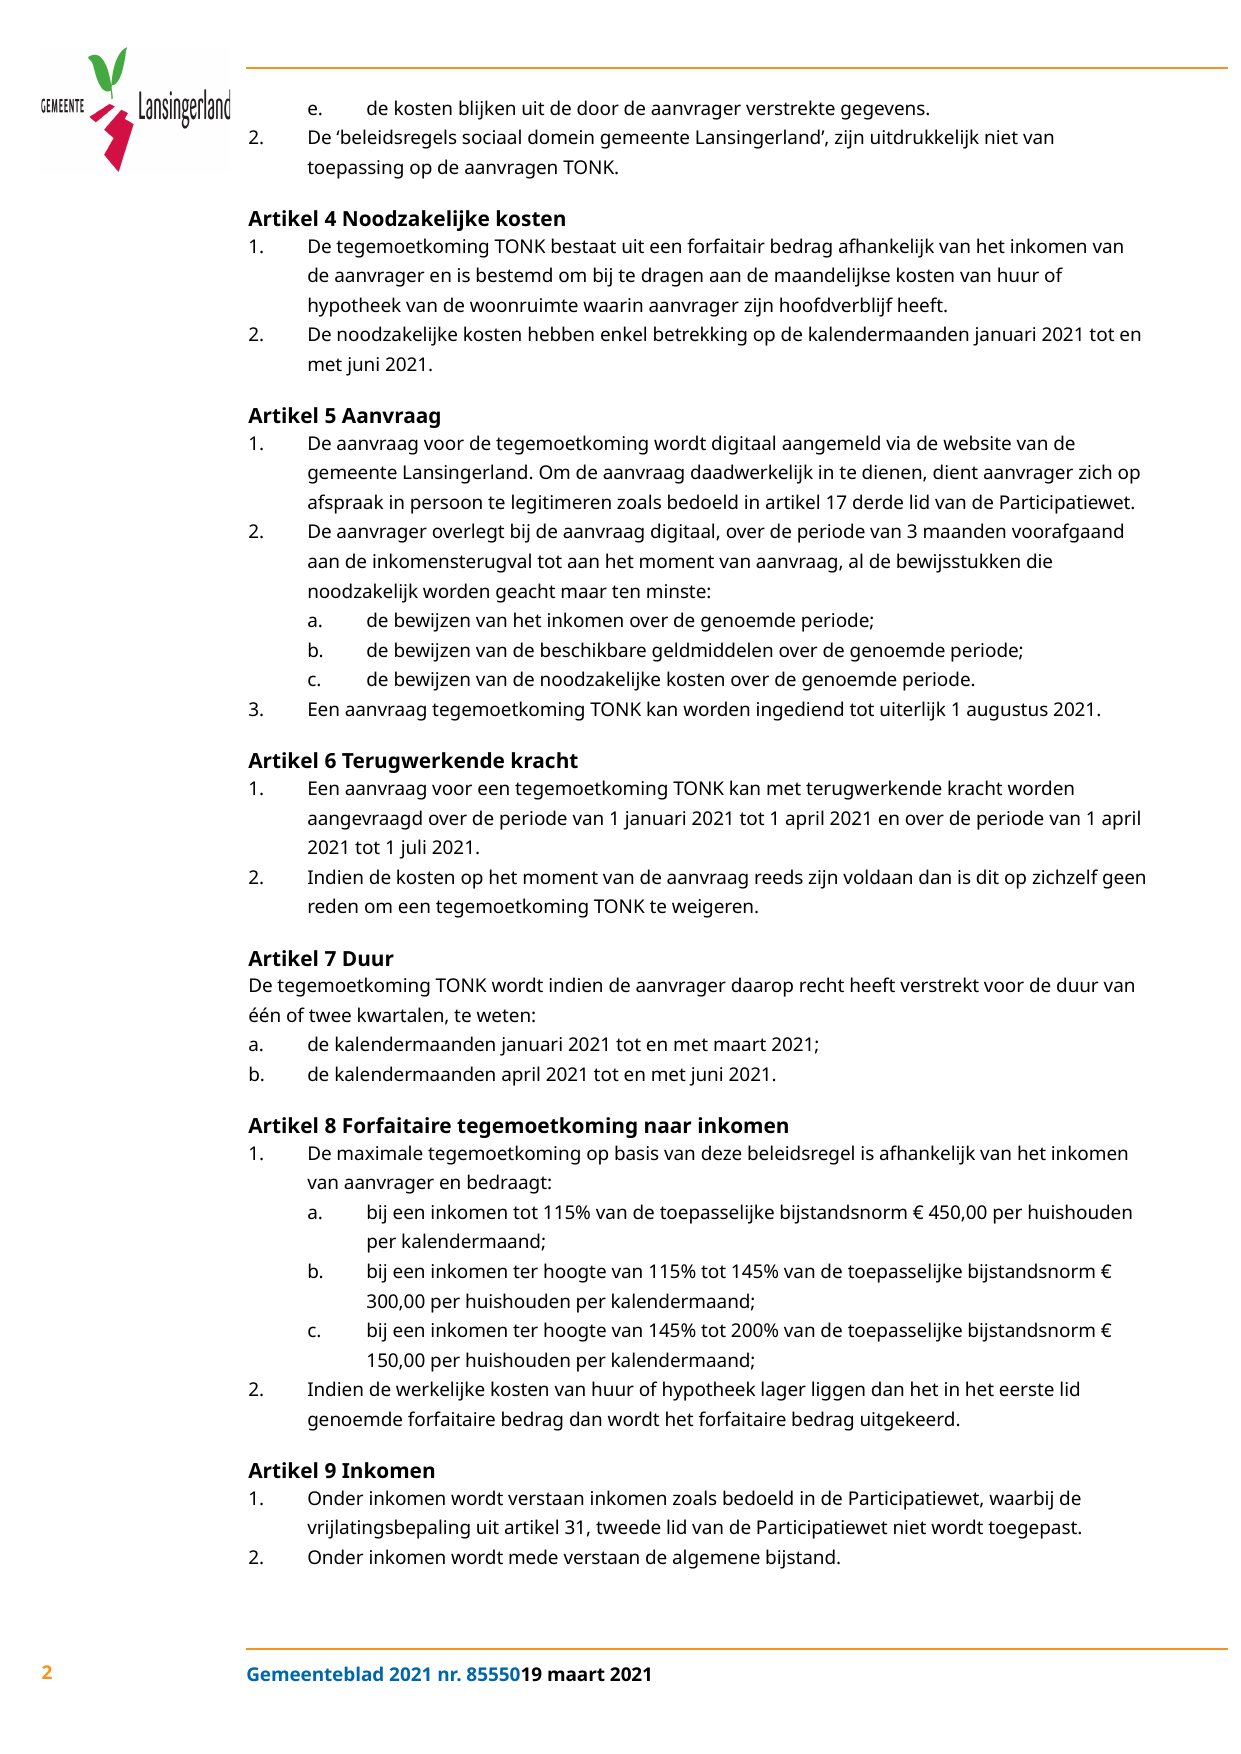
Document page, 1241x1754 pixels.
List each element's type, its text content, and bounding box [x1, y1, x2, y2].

picture [41, 47, 231, 172]
list Onder inkomen wordt mede verstaan de algemene bijstand. [248, 1544, 1152, 1570]
list De ‘beleidsregels sociaal domein gemeente Lansingerland’, zijn uitdrukkelijk niet van toepassing op de aanvragen TONK. [248, 124, 1152, 180]
list bij een inkomen ter hoogte van 145% tot 200% van de toepasselijke bijstandsnorm € 150,00 per huishouden per kalendermaand; [307, 1317, 1152, 1373]
list de bewijzen van de noodzakelijke kosten over de genoemde periode. [307, 667, 1152, 692]
list Indien de kosten op het moment van de aanvraag reeds zijn voldaan dan is dit op zichzelf geen reden om een tegemoetkoming TONK te weigeren. [248, 864, 1152, 919]
list De aanvraag voor de tegemoetkoming wordt digitaal aangemeld via de website van de gemeente Lansingerland. Om de aanvraag daadwerkelijk in te dienen, dient aanvrager zich op afspraak in persoon te legitimeren zoals bedoeld in artikel 17 derde lid van de Participatiewet. [248, 430, 1152, 515]
list de bewijzen van het inkomen over de genoemde periode; [307, 607, 1152, 633]
text Artikel 5 Aanvraag [248, 402, 1152, 430]
text Artikel 6 Terugwerkende kracht [248, 747, 1152, 775]
list Indien de werkelijke kosten van huur of hypotheek lager liggen dan het in het eerste lid genoemde forfaitaire bedrag dan wordt het forfaitaire bedrag uitgekeerd. [248, 1377, 1152, 1432]
list Een aanvraag tegemoetkoming TONK kan worden ingediend tot uiterlijk 1 augustus 2021. [248, 696, 1152, 722]
text De tegemoetkoming TONK wordt indien de aanvrager daarop recht heeft verstrekt voor de duur van één of twee kwartalen, te weten: [248, 972, 1152, 1028]
list De aanvrager overlegt bij de aanvraag digitaal, over de periode van 3 maanden voorafgaand aan de inkomensterugval tot aan het moment van aanvraag, al de bewijsstukken die noodzakelijk worden geacht maar ten minste: [248, 519, 1152, 604]
text Artikel 7 Duur [248, 944, 1152, 972]
list Een aanvraag voor een tegemoetkoming TONK kan met terugwerkende kracht worden aangevraagd over de periode van 1 januari 2021 tot 1 april 2021 en over de periode van 1 april 2021 tot 1 juli 2021. [248, 775, 1152, 860]
list bij een inkomen tot 115% van de toepasselijke bijstandsnorm € 450,00 per huishouden per kalendermaand; [307, 1199, 1152, 1254]
text Artikel 9 Inkomen [248, 1457, 1152, 1485]
list De tegemoetkoming TONK bestaat uit een forfaitair bedrag afhankelijk van het inkomen van de aanvrager en is bestemd om bij te dragen aan de maandelijkse kosten van huur of hypotheek van de woonruimte waarin aanvrager zijn hoofdverblijf heeft. [248, 233, 1152, 318]
list de kalendermaanden januari 2021 tot en met maart 2021; [248, 1031, 1152, 1057]
list de bewijzen van de beschikbare geldmiddelen over de genoemde periode; [307, 637, 1152, 663]
list De maximale tegemoetkoming op basis van deze beleidsregel is afhankelijk van het inkomen van aanvrager en bedraagt: [248, 1140, 1152, 1195]
list bij een inkomen ter hoogte van 115% tot 145% van de toepasselijke bijstandsnorm € 300,00 per huishouden per kalendermaand; [307, 1258, 1152, 1313]
list De noodzakelijke kosten hebben enkel betrekking op de kalendermaanden januari 2021 tot en met juni 2021. [248, 322, 1152, 377]
list Onder inkomen wordt verstaan inkomen zoals bedoeld in de Participatiewet, waarbij de vrijlatingsbepaling uit artikel 31, tweede lid van de Participatiewet niet wordt toegepast. [248, 1485, 1152, 1540]
text Artikel 4 Noodzakelijke kosten [248, 204, 1152, 233]
text Artikel 8 Forfaitaire tegemoetkoming naar inkomen [248, 1111, 1152, 1140]
list de kosten blijken uit de door de aanvrager verstrekte gegevens. [307, 95, 1152, 121]
list de kalendermaanden april 2021 tot en met juni 2021. [248, 1061, 1152, 1087]
